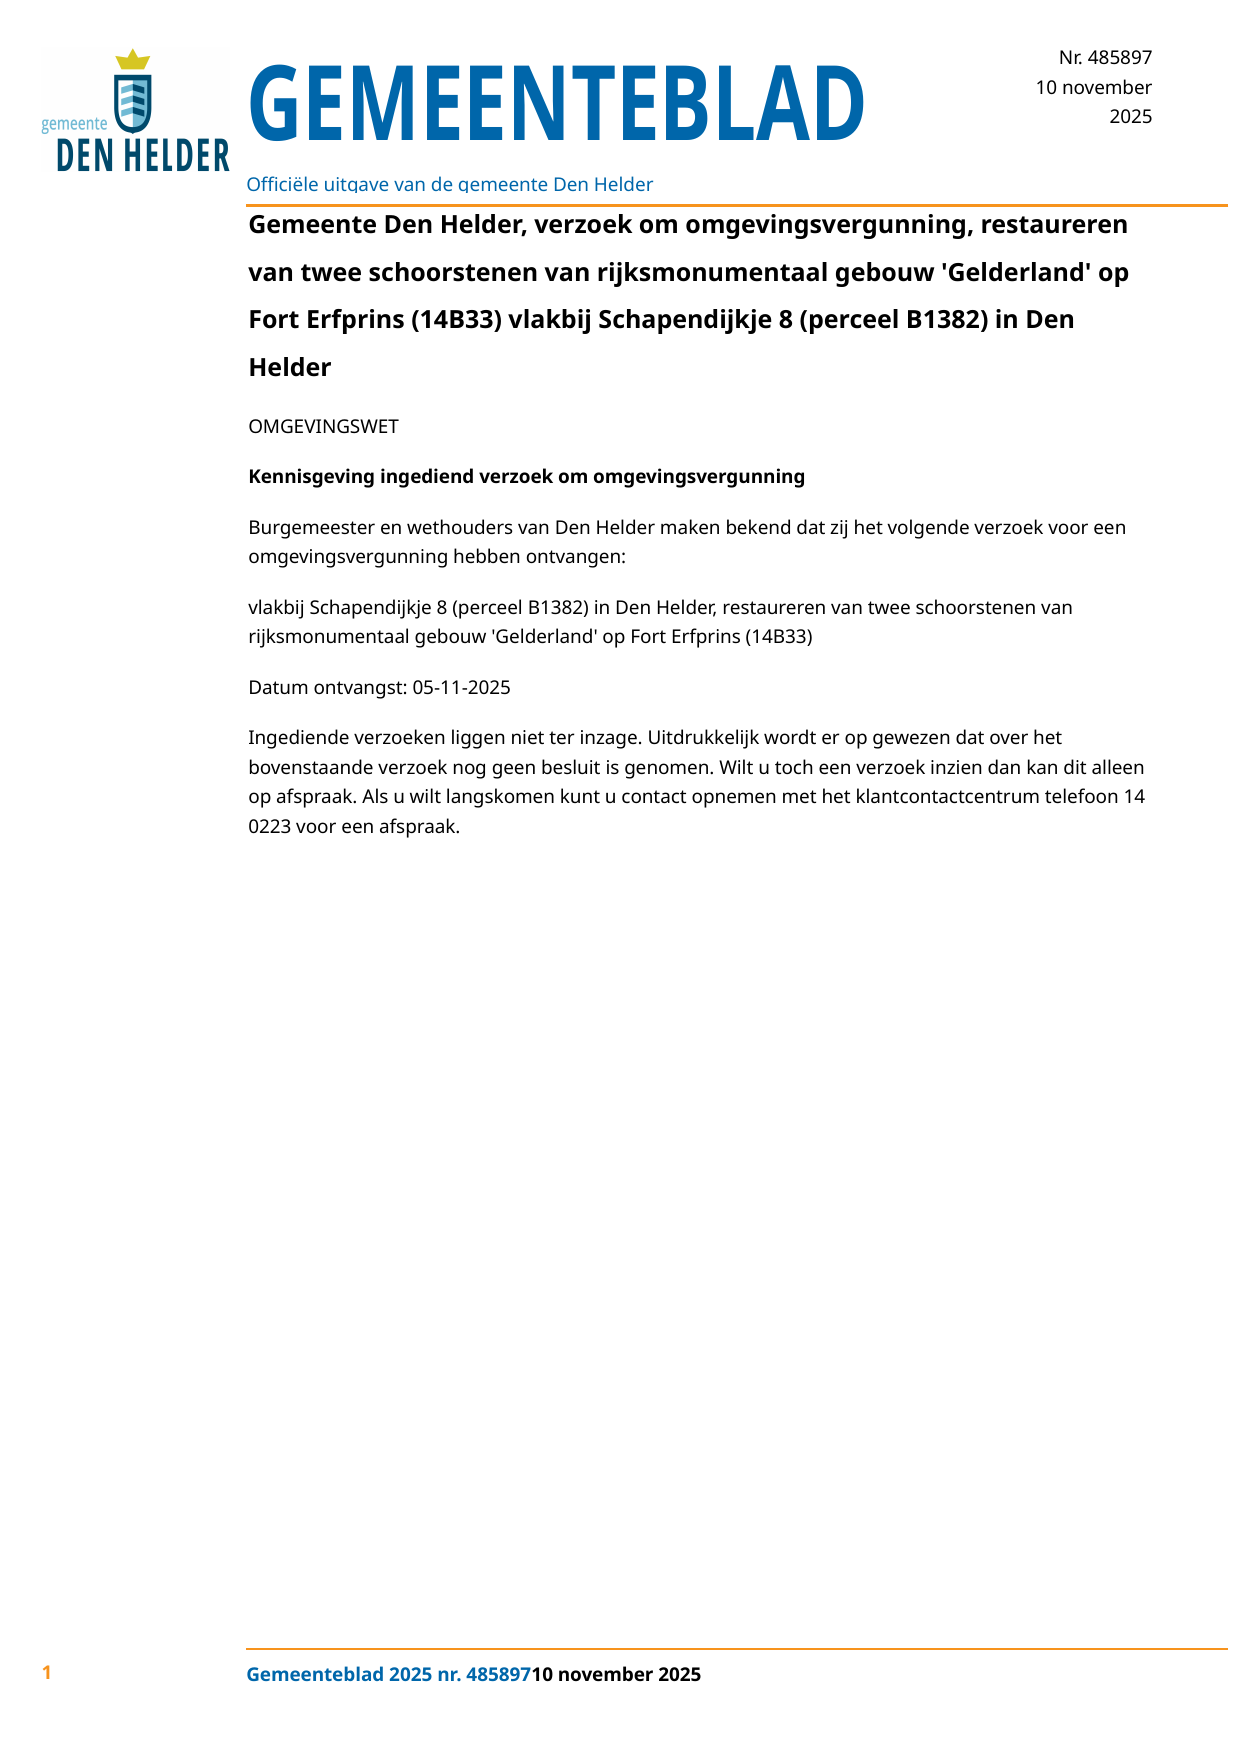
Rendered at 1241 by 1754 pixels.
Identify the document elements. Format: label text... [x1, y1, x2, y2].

picture [100, 154, 106, 172]
text OMGEVINGSWET [248, 413, 1152, 439]
text Datum ontvangst: 05-11-2025 [248, 674, 1152, 700]
text Kennisgeving ingediend verzoek om omgevingsvergunning [248, 463, 1152, 489]
picture [41, 47, 231, 172]
text Burgemeester en wethouders van Den Helder maken bekend dat zij het volgende verzoek voor een omgevingsvergunning hebben ontvangen: [248, 514, 1152, 569]
picture [63, 144, 68, 165]
picture [220, 160, 224, 172]
text vlakbij Schapendijkje 8 (perceel B1382) in Den Helder, restaureren van twee schoorstenen van rijksmonumentaal gebouw 'Gelderland' op Fort Erfprins (14B33) [248, 594, 1152, 649]
picture [182, 144, 187, 165]
text Ingediende verzoeken liggen niet ter inzage. Uitdrukkelijk wordt er op gewezen dat over het bovenstaande verzoek nog geen besluit is genomen. Wilt u toch een verzoek inzien dan kan dit alleen op afspraak. Als u wilt langskomen kunt u contact opnemen met het klantcontactcentrum telefoon 14 0223 voor een afspraak. [248, 724, 1152, 839]
text Gemeente Den Helder, verzoek om omgevingsvergunning, restaureren van twee schoorstenen van rijksmonumentaal gebouw 'Gelderland' op Fort Erfprins (14B33) vlakbij Schapendijkje 8 (perceel B1382) in Den Helder [248, 207, 1152, 384]
picture [130, 157, 135, 172]
